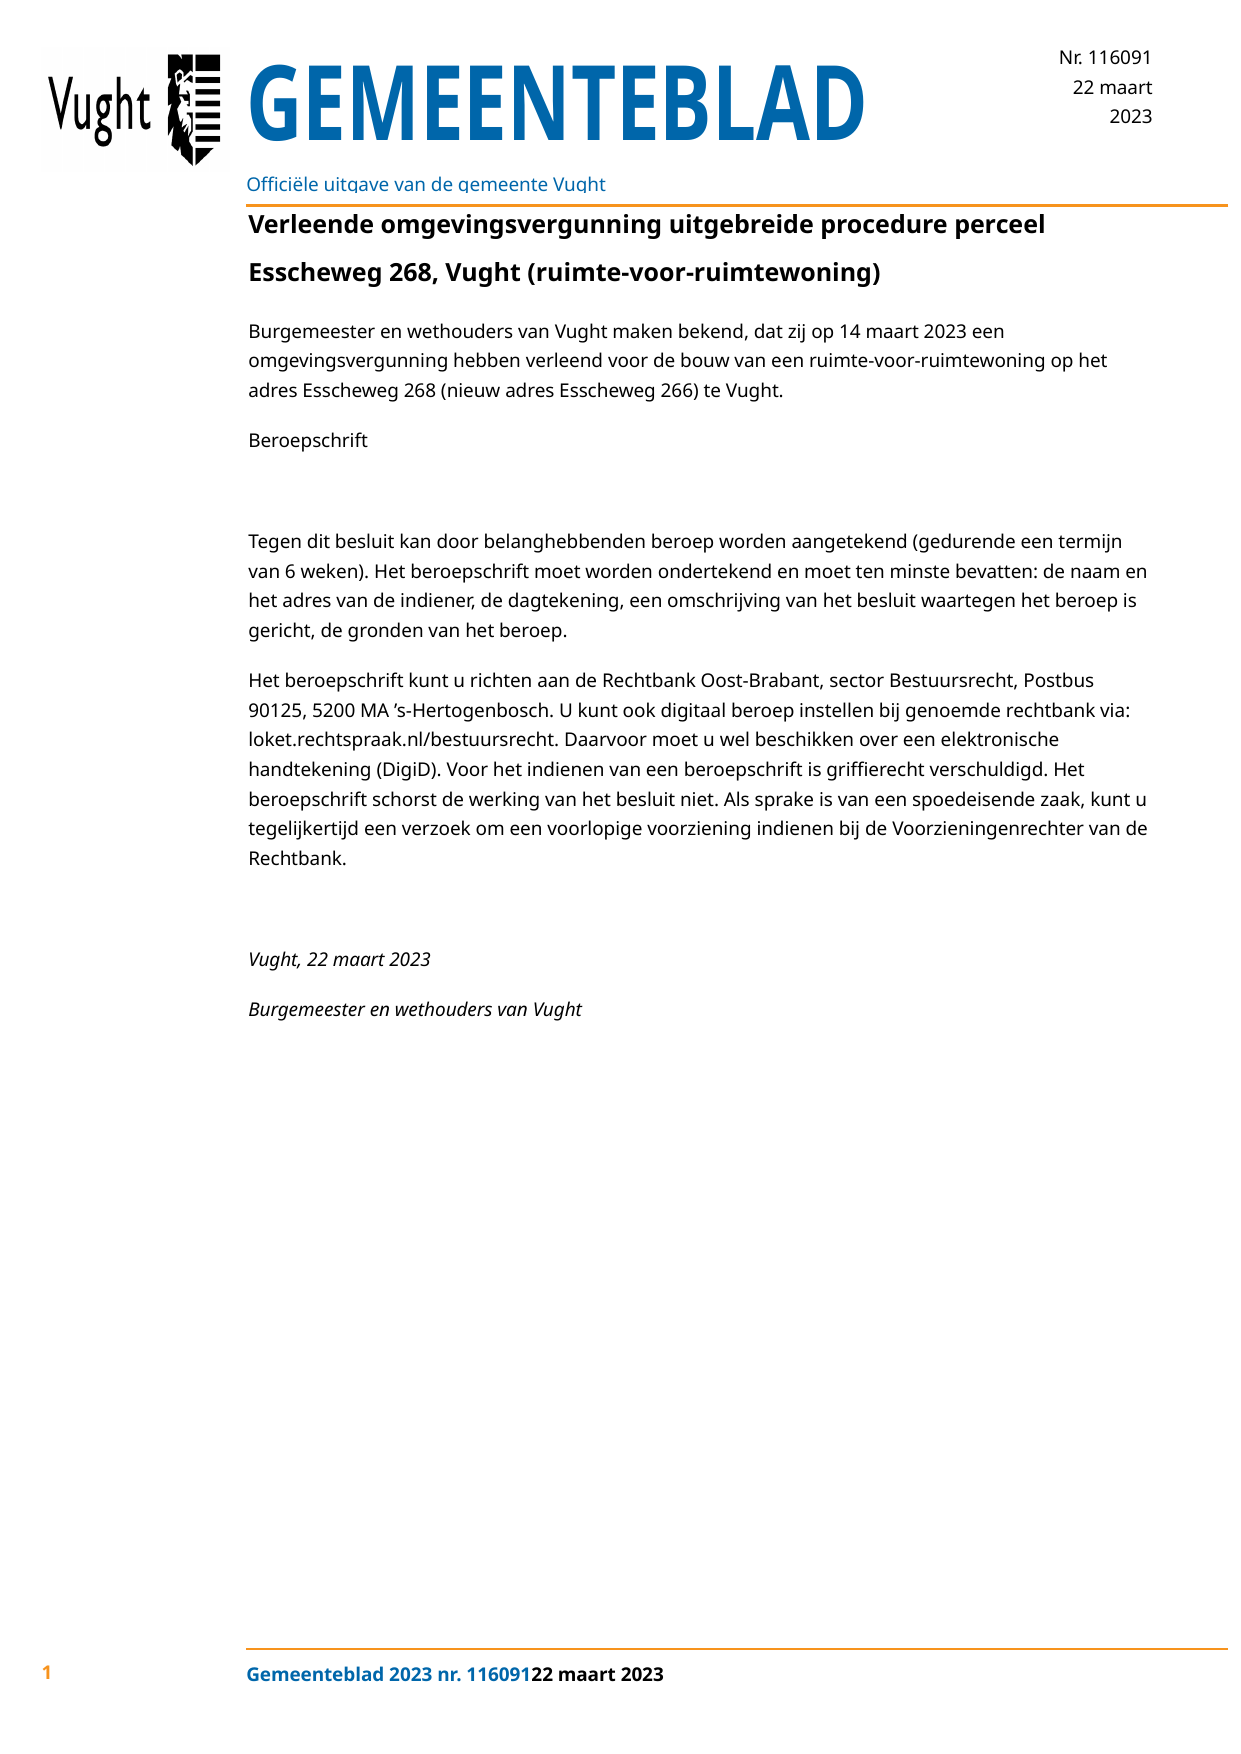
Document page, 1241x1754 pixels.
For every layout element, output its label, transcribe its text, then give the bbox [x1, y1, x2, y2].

text Burgemeester en wethouders van Vught [248, 996, 1152, 1022]
picture [41, 47, 231, 172]
text Verleende omgevingsvergunning uitgebreide procedure perceel Esscheweg 268, Vught (ruimte-voor-ruimtewoning) [248, 207, 1152, 288]
text Vught, 22 maart 2023 [248, 946, 1152, 972]
text Tegen dit besluit kan door belanghebbenden beroep worden aangetekend (gedurende een termijn van 6 weken). Het beroepschrift moet worden ondertekend en moet ten minste bevatten: de naam en het adres van de indiener, de dagtekening, een omschrijving van het besluit waartegen het beroep is gericht, de gronden van het beroep. [248, 528, 1152, 643]
text Het beroepschrift kunt u richten aan de Rechtbank Oost-Brabant, sector Bestuursrecht, Postbus 90125, 5200 MA ’s-Hertogenbosch. U kunt ook digitaal beroep instellen bij genoemde rechtbank via: loket.rechtspraak.nl/bestuursrecht. Daarvoor moet u wel beschikken over een elektronische handtekening (DigiD). Voor het indienen van een beroepschrift is griffierecht verschuldigd. Het beroepschrift schorst de werking van het besluit niet. Als sprake is van een spoedeisende zaak, kunt u tegelijkertijd een verzoek om een voorlopige voorziening indienen bij de Voorzieningenrechter van de Rechtbank. [248, 667, 1152, 871]
text Beroepschrift [248, 427, 1152, 453]
text Burgemeester en wethouders van Vught maken bekend, dat zij op 14 maart 2023 een omgevingsvergunning hebben verleend voor de bouw van een ruimte-voor-ruimtewoning op het adres Esscheweg 268 (nieuw adres Esscheweg 266) te Vught. [248, 318, 1152, 403]
